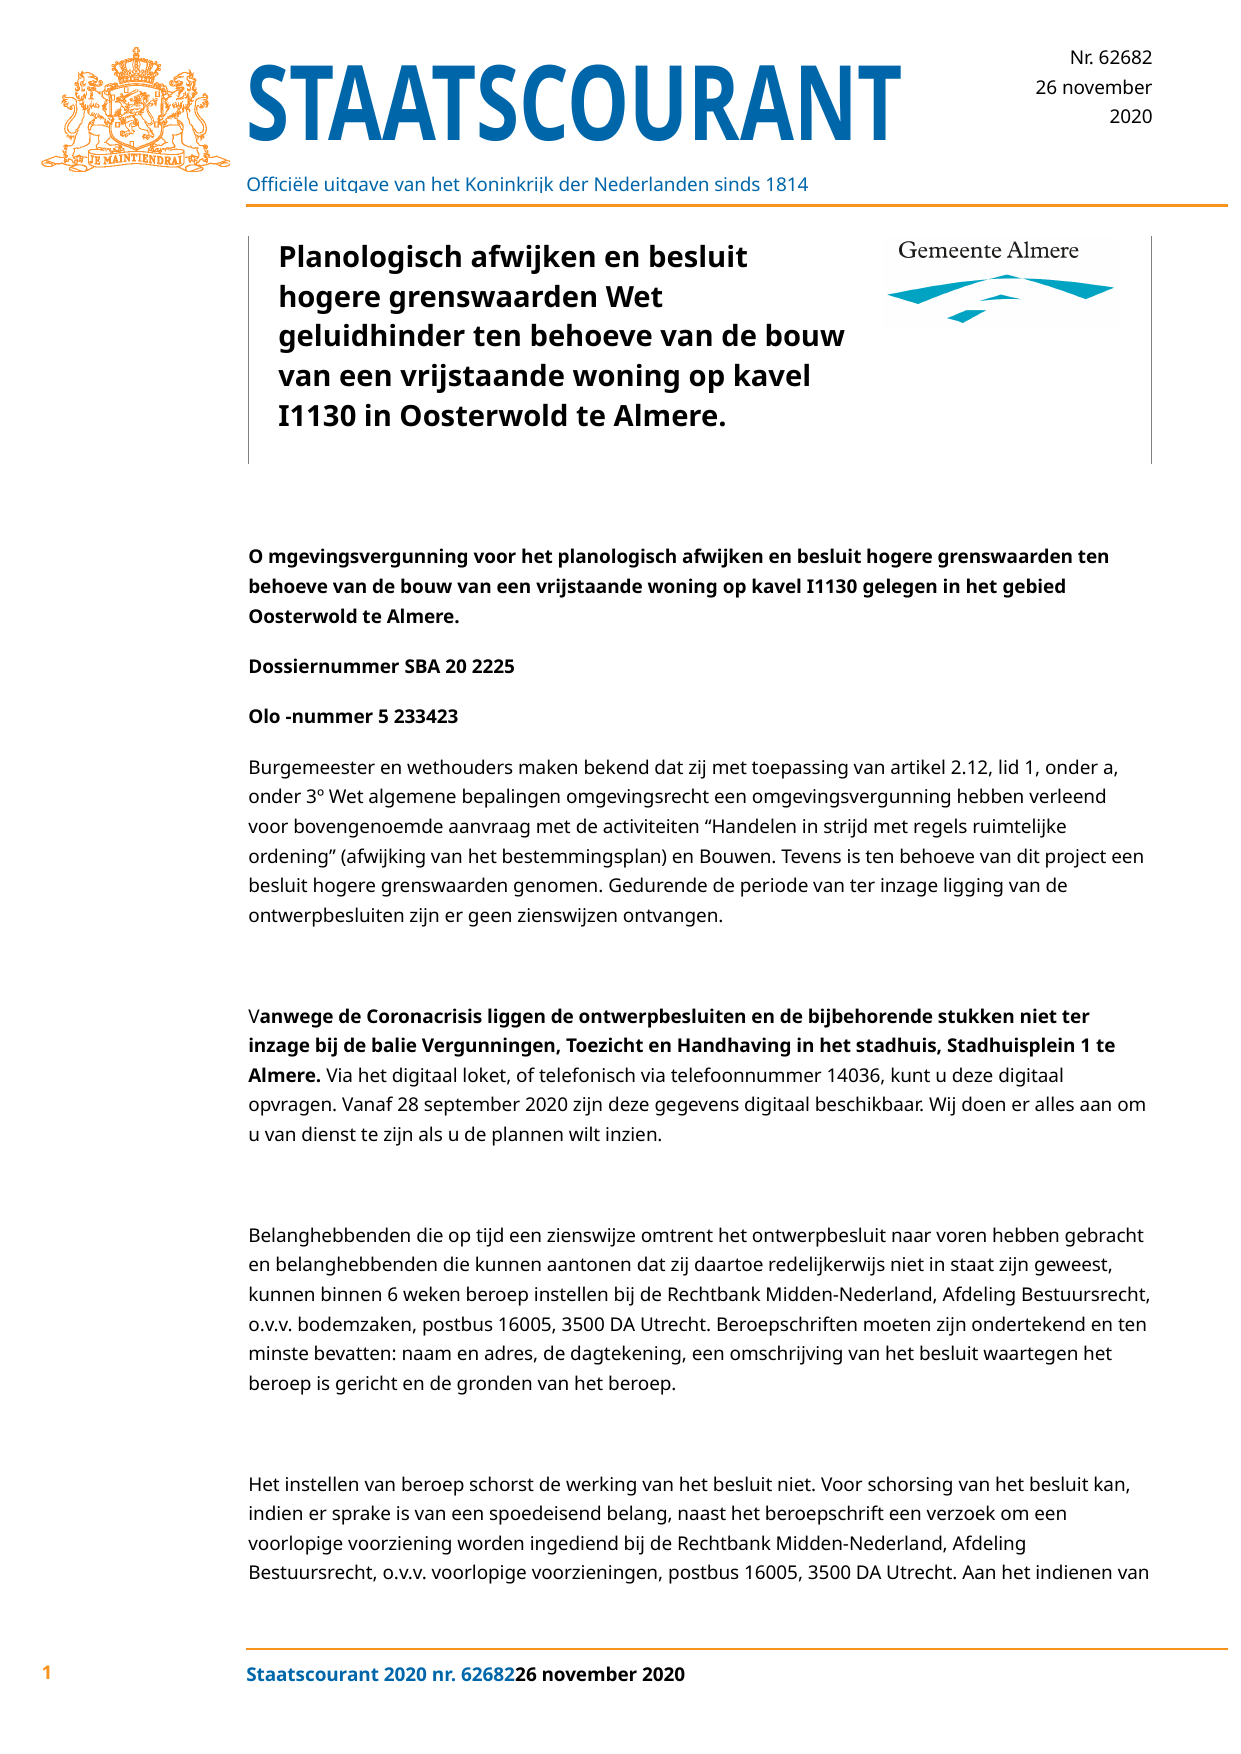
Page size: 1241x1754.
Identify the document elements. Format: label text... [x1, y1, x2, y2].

text Belanghebbenden die op tijd een zienswijze omtrent het ontwerpbesluit naar voren hebben gebracht en belanghebbenden die kunnen aantonen dat zij daartoe redelijkerwijs niet in staat zijn geweest, kunnen binnen 6 weken beroep instellen bij de Rechtbank Midden-Nederland, Afdeling Bestuursrecht, o.v.v. bodemzaken, postbus 16005, 3500 DA Utrecht. Beroepschriften moeten zijn ondertekend en ten minste bevatten: naam en adres, de dagtekening, een omschrijving van het besluit waartegen het beroep is gericht en de gronden van het beroep. [248, 1222, 1152, 1396]
text Olo -nummer 5 233423 [248, 704, 1152, 729]
table_header [850, 236, 1151, 464]
text Het instellen van beroep schorst de werking van het besluit niet. Voor schorsing van het besluit kan, indien er sprake is van een spoedeisend belang, naast het beroepschrift een verzoek om een voorlopige voorziening worden ingediend bij de Rechtbank Midden-Nederland, Afdeling Bestuursrecht, o.v.v. voorlopige voorzieningen, postbus 16005, 3500 DA Utrecht. Aan het indienen van [248, 1471, 1152, 1585]
text Burgemeester en wethouders maken bekend dat zij met toepassing van artikel 2.12, lid 1, onder a, onder 3º Wet algemene bepalingen omgevingsrecht een omgevingsvergunning hebben verleend voor bovengenoemde aanvraag met de activiteiten “Handelen in strijd met regels ruimtelijke ordening” (afwijking van het bestemmingsplan) en Bouwen. Tevens is ten behoeve van dit project een besluit hogere grenswaarden genomen. Gedurende de periode van ter inzage ligging van de ontwerpbesluiten zijn er geen zienswijzen ontvangen. [248, 754, 1152, 928]
table_header Planologisch afwijken en besluit hogere grenswaarden Wet geluidhinder ten behoeve van de bouw van een vrijstaande woning op kavel I1130 in Oosterwold te Almere. [249, 236, 850, 464]
text Vanwege de Coronacrisis liggen de ontwerpbesluiten en de bijbehorende stukken niet ter inzage bij de balie Vergunningen, Toezicht en Handhaving in het stadhuis, Stadhuisplein 1 te Almere. Via het digitaal loket, of telefonisch via telefoonnummer 14036, kunt u deze digitaal opvragen. Vanaf 28 september 2020 zijn deze gegevens digitaal beschikbaar. Wij doen er alles aan om u van dienst te zijn als u de plannen wilt inzien. [248, 1003, 1152, 1147]
picture [41, 47, 231, 172]
text O mgevingsvergunning voor het planologisch afwijken en besluit hogere grenswaarden ten behoeve van de bouw van een vrijstaande woning op kavel I1130 gelegen in het gebied Oosterwold te Almere. [248, 544, 1152, 629]
text Dossiernummer SBA 20 2225 [248, 653, 1152, 679]
picture [882, 236, 1119, 328]
